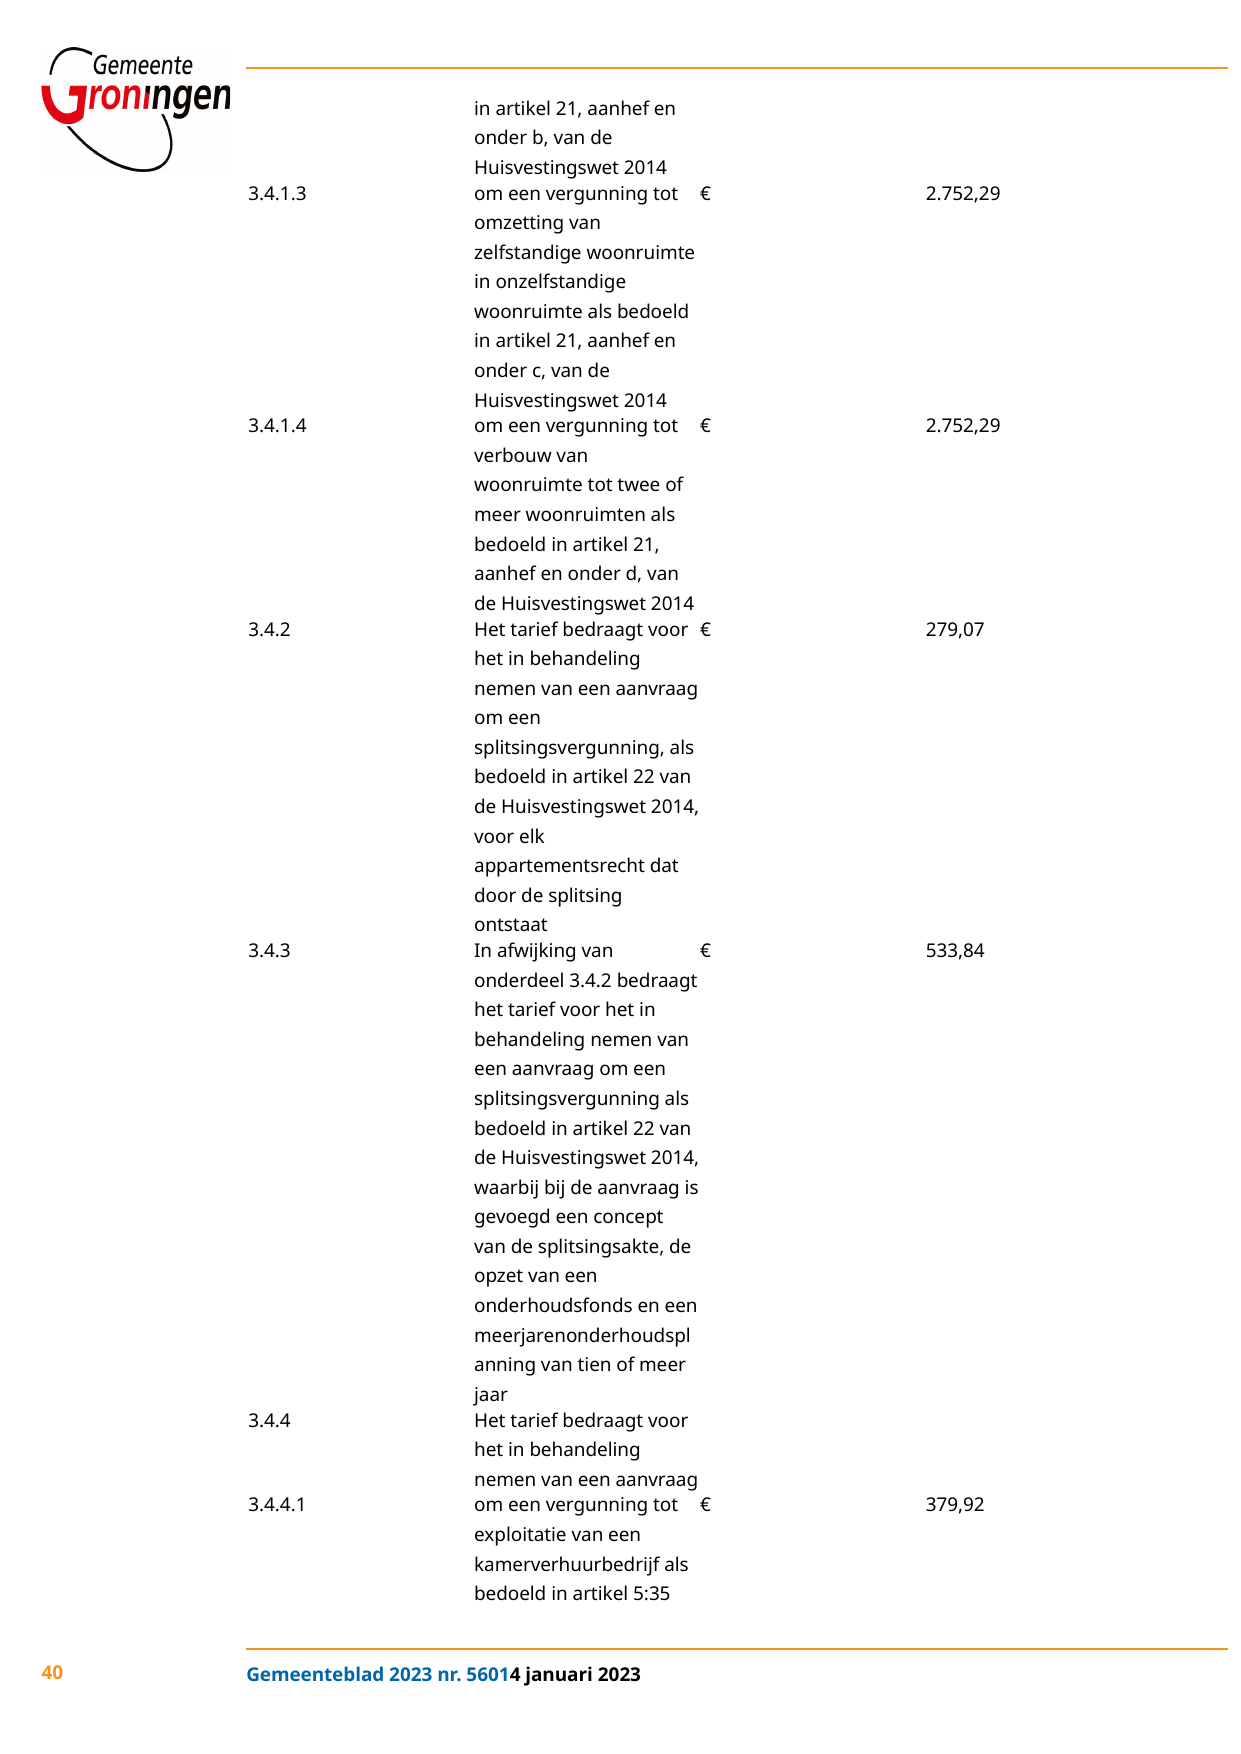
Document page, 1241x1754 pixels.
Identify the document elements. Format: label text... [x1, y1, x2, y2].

table_cell [700, 95, 926, 180]
table_cell 3.4.3 [248, 937, 474, 1407]
table_cell om een vergunning tot omzetting van zelfstandige woonruimte in onzelfstandige woonruimte als bedoeld in artikel 21, aanhef en onder c, van de Huisvestingswet 2014 [474, 180, 700, 412]
table_cell € [700, 1492, 926, 1606]
table_cell Het tarief bedraagt voor het in behandeling nemen van een aanvraag [474, 1407, 700, 1492]
table_cell 533,84 [926, 937, 1152, 1407]
table_cell [926, 1407, 1152, 1492]
table_cell 3.4.2 [248, 616, 474, 937]
table_cell [926, 95, 1152, 180]
table_cell In afwijking van onderdeel 3.4.2 bedraagt het tarief voor het in behandeling nemen van een aanvraag om een splitsingsvergunning als bedoeld in artikel 22 van de Huisvestingswet 2014, waarbij bij de aanvraag is gevoegd een concept van de splitsingsakte, de opzet van een onderhoudsfonds en een meerjarenonderhoudsplanning van tien of meer jaar [474, 937, 700, 1407]
table_cell 3.4.1.3 [248, 180, 474, 412]
table_cell om een vergunning tot exploitatie van een kamerverhuurbedrijf als bedoeld in artikel 5:35 [474, 1492, 700, 1606]
table_cell € [700, 180, 926, 412]
table_cell [248, 95, 474, 180]
table_cell 3.4.4 [248, 1407, 474, 1492]
table_cell in artikel 21, aanhef en onder b, van de Huisvestingswet 2014 [474, 95, 700, 180]
table_cell 279,07 [926, 616, 1152, 937]
table_cell 2.752,29 [926, 180, 1152, 412]
table_cell 2.752,29 [926, 413, 1152, 616]
table_cell € [700, 937, 926, 1407]
table_cell 3.4.4.1 [248, 1492, 474, 1606]
table_cell € [700, 413, 926, 616]
table_cell € [700, 616, 926, 937]
table_cell 379,92 [926, 1492, 1152, 1606]
table_cell 3.4.1.4 [248, 413, 474, 616]
picture [41, 47, 231, 172]
table_cell [700, 1407, 926, 1492]
table_cell Het tarief bedraagt voor het in behandeling nemen van een aanvraag om een splitsingsvergunning, als bedoeld in artikel 22 van de Huisvestingswet 2014, voor elk appartementsrecht dat door de splitsing ontstaat [474, 616, 700, 937]
table_cell om een vergunning tot verbouw van woonruimte tot twee of meer woonruimten als bedoeld in artikel 21, aanhef en onder d, van de Huisvestingswet 2014 [474, 413, 700, 616]
